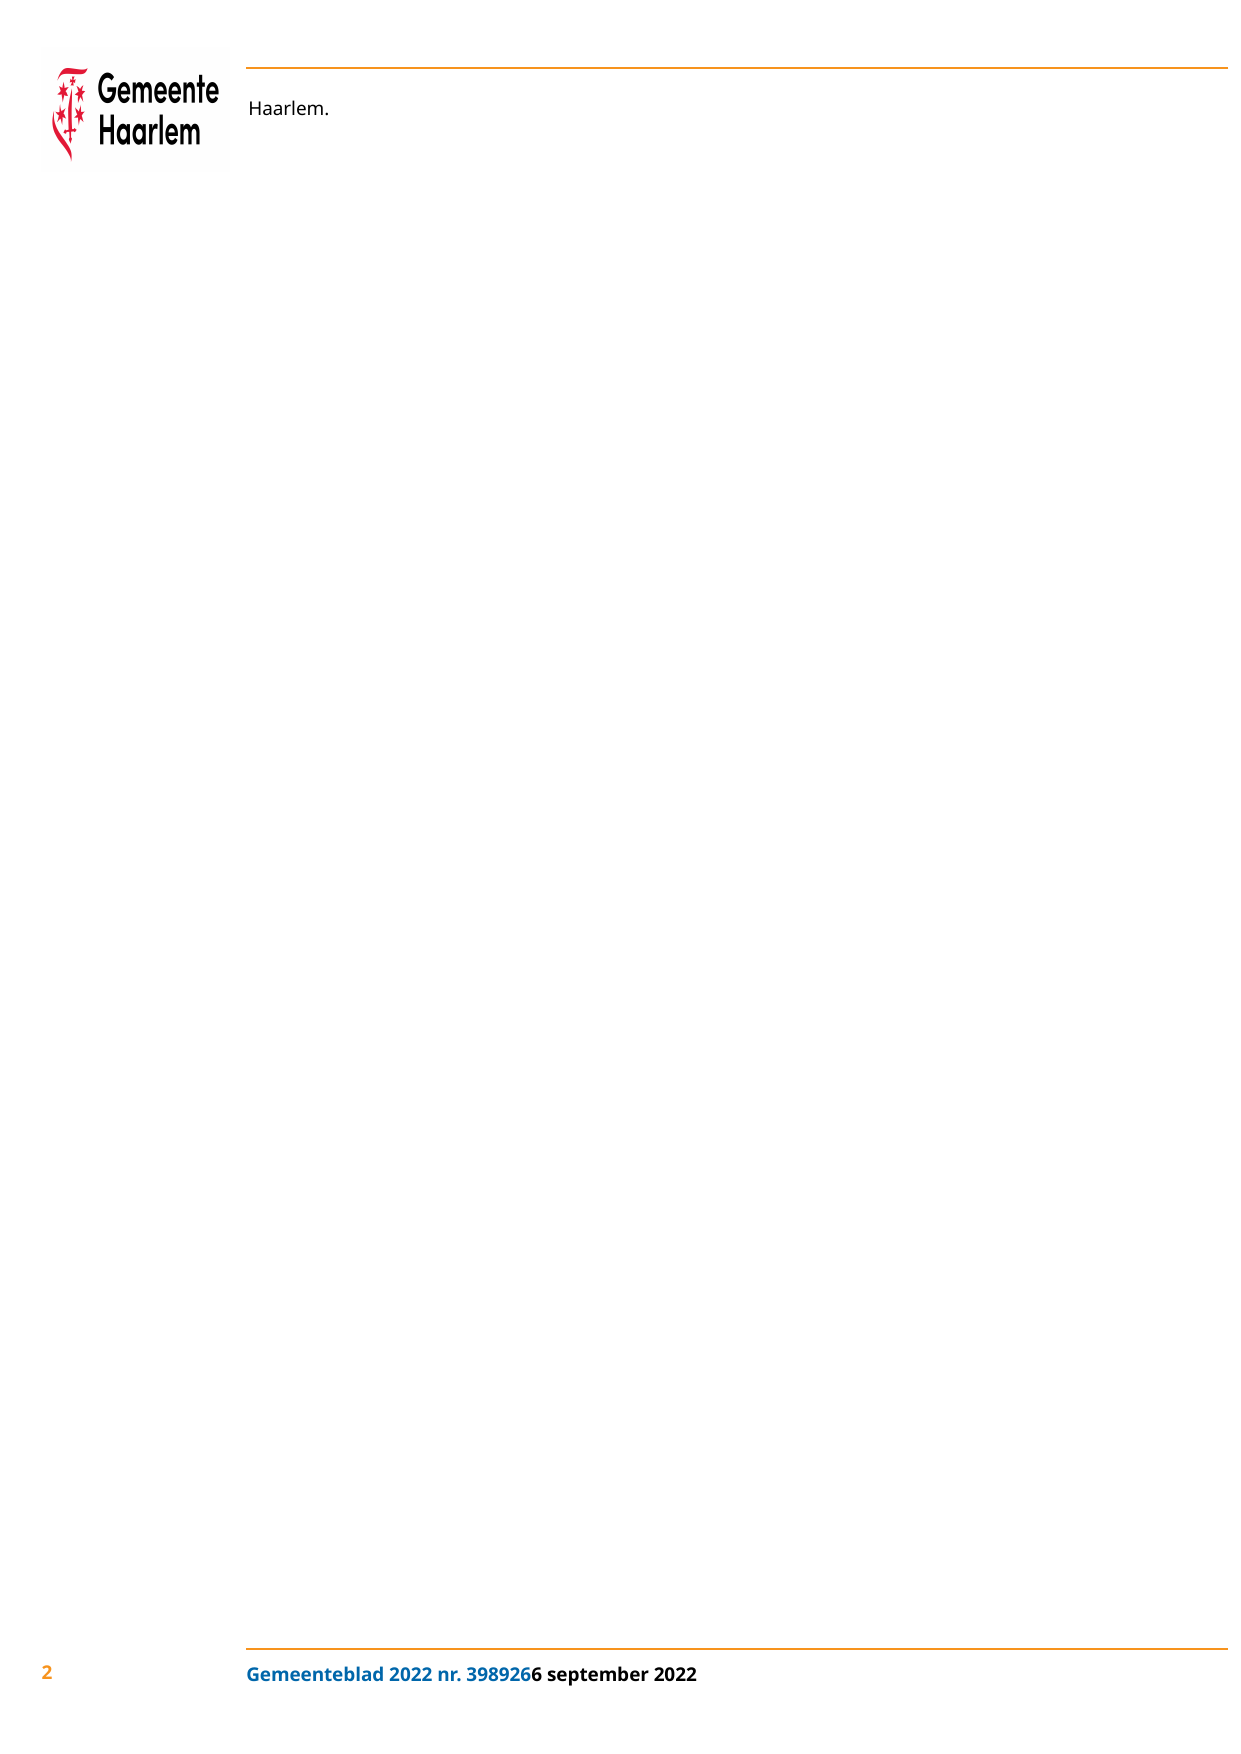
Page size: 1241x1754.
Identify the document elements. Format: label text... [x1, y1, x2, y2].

picture [41, 47, 231, 172]
text Haarlem. [248, 95, 1152, 121]
